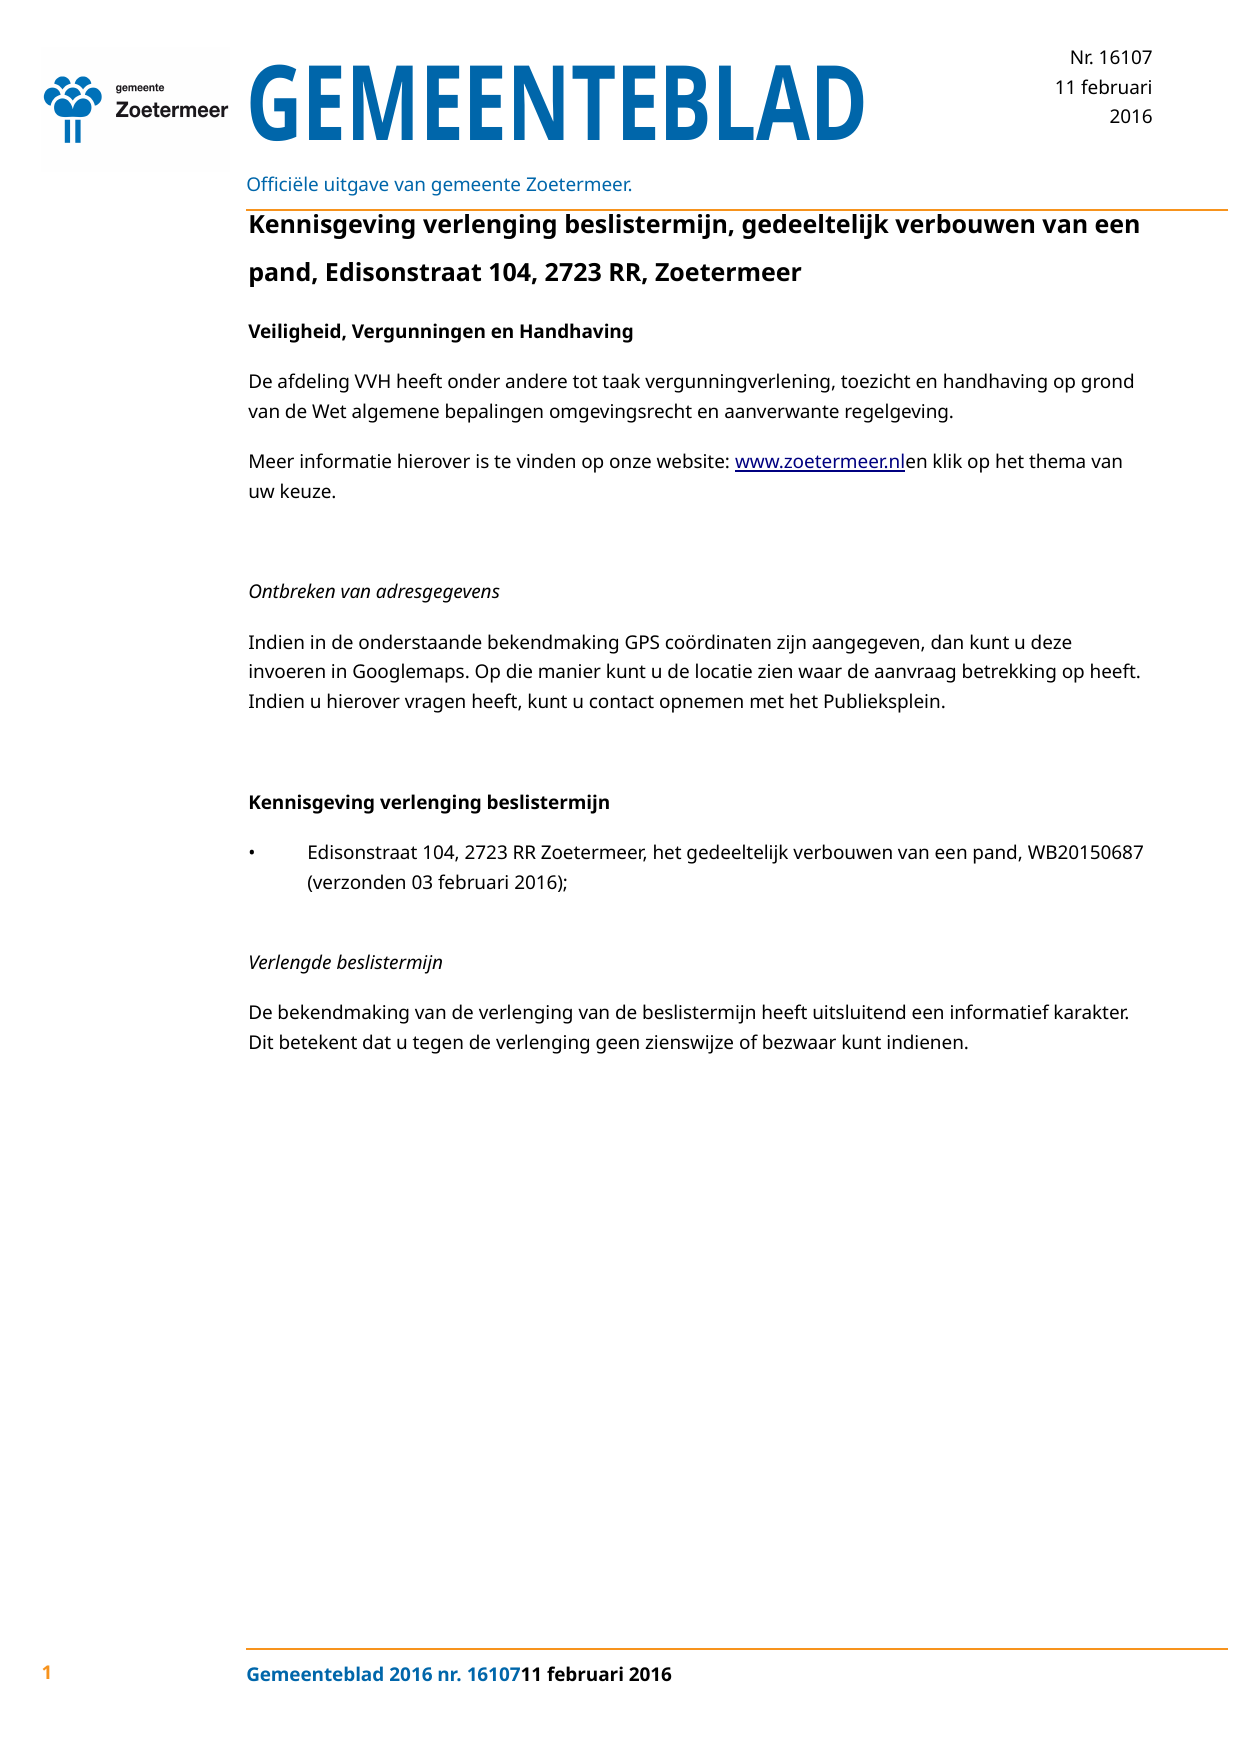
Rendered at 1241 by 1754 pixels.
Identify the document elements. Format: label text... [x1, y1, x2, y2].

text De bekendmaking van de verlenging van de beslistermijn heeft uitsluitend een informatief karakter. Dit betekent dat u tegen de verlenging geen zienswijze of bezwaar kunt indienen. [248, 999, 1152, 1055]
text Indien in de onderstaande bekendmaking GPS coördinaten zijn aangegeven, dan kunt u deze invoeren in Googlemaps. Op die manier kunt u de locatie zien waar de aanvraag betrekking op heeft. Indien u hierover vragen heeft, kunt u contact opnemen met het Publieksplein. [248, 629, 1152, 714]
text Ontbreken van adresgegevens [248, 579, 1152, 604]
text Kennisgeving verlenging beslistermijn [248, 789, 1152, 815]
text De afdeling VVH heeft onder andere tot taak vergunningverlening, toezicht en handhaving op grond van de Wet algemene bepalingen omgevingsrecht en aanverwante regelgeving. [248, 368, 1152, 424]
text Veiligheid, Vergunningen en Handhaving [248, 318, 1152, 344]
text Meer informatie hierover is te vinden op onze website: www.zoetermeer.nlen klik op het thema van uw keuze. [248, 448, 1152, 504]
text Kennisgeving verlenging beslistermijn, gedeeltelijk verbouwen van een pand, Edisonstraat 104, 2723 RR, Zoetermeer [248, 211, 1152, 288]
text Verlengde beslistermijn [248, 949, 1152, 975]
list Edisonstraat 104, 2723 RR Zoetermeer, het gedeeltelijk verbouwen van een pand, WB20150687 (verzonden 03 februari 2016); [248, 839, 1152, 895]
picture [41, 47, 231, 172]
